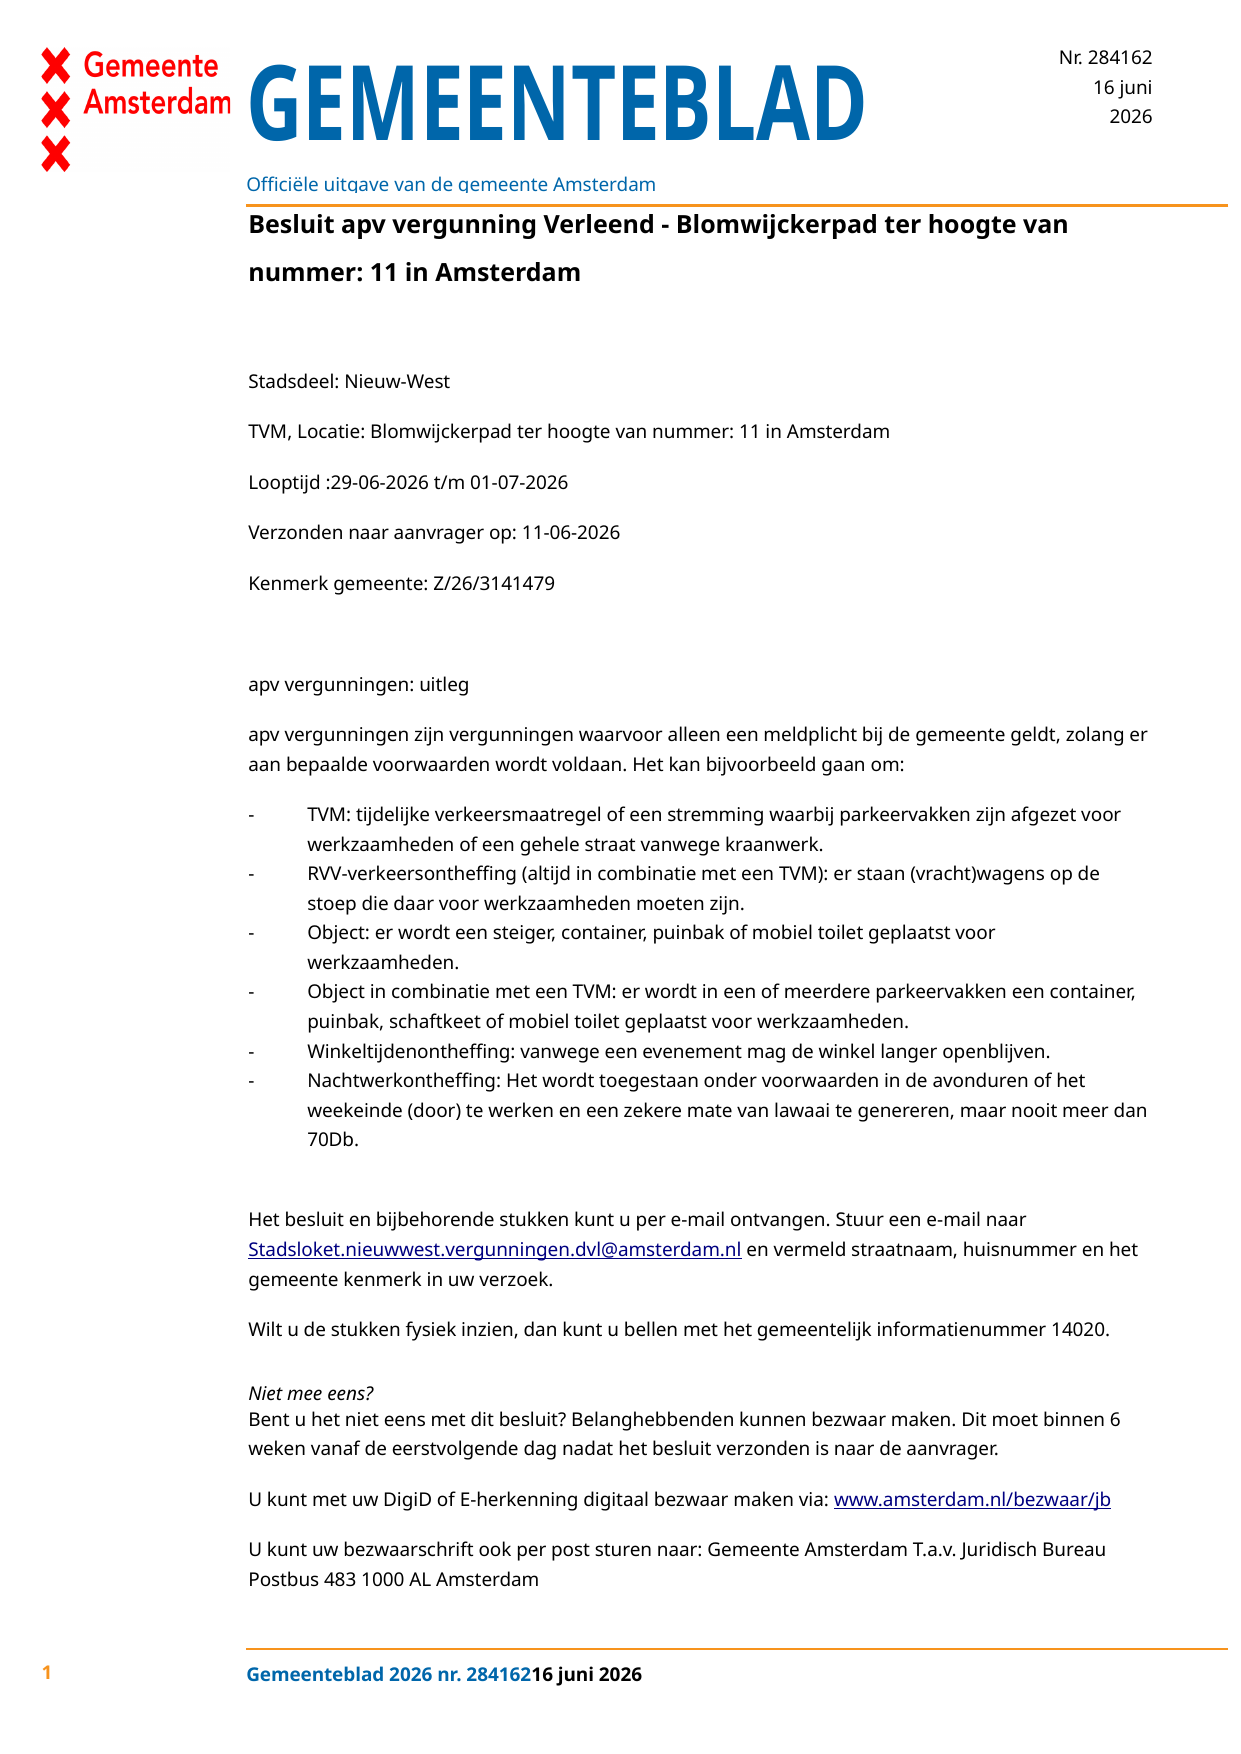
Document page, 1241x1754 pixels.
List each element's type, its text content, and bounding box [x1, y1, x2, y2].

text Niet mee eens? [248, 1380, 1152, 1406]
list Winkeltijdenontheffing: vanwege een evenement mag de winkel langer openblijven. [248, 1038, 1152, 1064]
text Wilt u de stukken fysiek inzien, dan kunt u bellen met het gemeentelijk informatienummer 14020. [248, 1316, 1152, 1342]
text Besluit apv vergunning Verleend - Blomwijckerpad ter hoogte van nummer: 11 in Amsterdam [248, 207, 1152, 288]
list Object in combinatie met een TVM: er wordt in een of meerdere parkeervakken een container, puinbak, schaftkeet of mobiel toilet geplaatst voor werkzaamheden. [248, 979, 1152, 1034]
text Stadsdeel: Nieuw-West [248, 368, 1152, 394]
text TVM, Locatie: Blomwijckerpad ter hoogte van nummer: 11 in Amsterdam [248, 419, 1152, 444]
list TVM: tijdelijke verkeersmaatregel of een stremming waarbij parkeervakken zijn afgezet voor werkzaamheden of een gehele straat vanwege kraanwerk. [248, 801, 1152, 857]
text apv vergunningen: uitleg [248, 671, 1152, 697]
list Object: er wordt een steiger, container, puinbak of mobiel toilet geplaatst voor werkzaamheden. [248, 919, 1152, 975]
picture [41, 47, 231, 172]
text Looptijd :29-06-2026 t/m 01-07-2026 [248, 469, 1152, 495]
text apv vergunningen zijn vergunningen waarvoor alleen een meldplicht bij de gemeente geldt, zolang er aan bepaalde voorwaarden wordt voldaan. Het kan bijvoorbeeld gaan om: [248, 721, 1152, 777]
list RVV-verkeersontheffing (altijd in combinatie met een TVM): er staan (vracht)wagens op de stoep die daar voor werkzaamheden moeten zijn. [248, 860, 1152, 916]
text Kenmerk gemeente: Z/26/3141479 [248, 570, 1152, 596]
text U kunt uw bezwaarschrift ook per post sturen naar: Gemeente Amsterdam T.a.v. Juridisch Bureau Postbus 483 1000 AL Amsterdam [248, 1536, 1152, 1592]
text Het besluit en bijbehorende stukken kunt u per e-mail ontvangen. Stuur een e-mail naar Stadsloket.nieuwwest.vergunningen.dvl@amsterdam.nl en vermeld straatnaam, huisnummer en het gemeente kenmerk in uw verzoek. [248, 1207, 1152, 1292]
text Verzonden naar aanvrager op: 11-06-2026 [248, 519, 1152, 545]
list Nachtwerkontheffing: Het wordt toegestaan onder voorwaarden in de avonduren of het weekeinde (door) te werken en een zekere mate van lawaai te genereren, maar nooit meer dan 70Db. [248, 1067, 1152, 1152]
text Bent u het niet eens met dit besluit? Belanghebbenden kunnen bezwaar maken. Dit moet binnen 6 weken vanaf de eerstvolgende dag nadat het besluit verzonden is naar de aanvrager. [248, 1406, 1152, 1461]
text U kunt met uw DigiD of E-herkenning digitaal bezwaar maken via: www.amsterdam.nl/bezwaar/jb [248, 1486, 1152, 1512]
